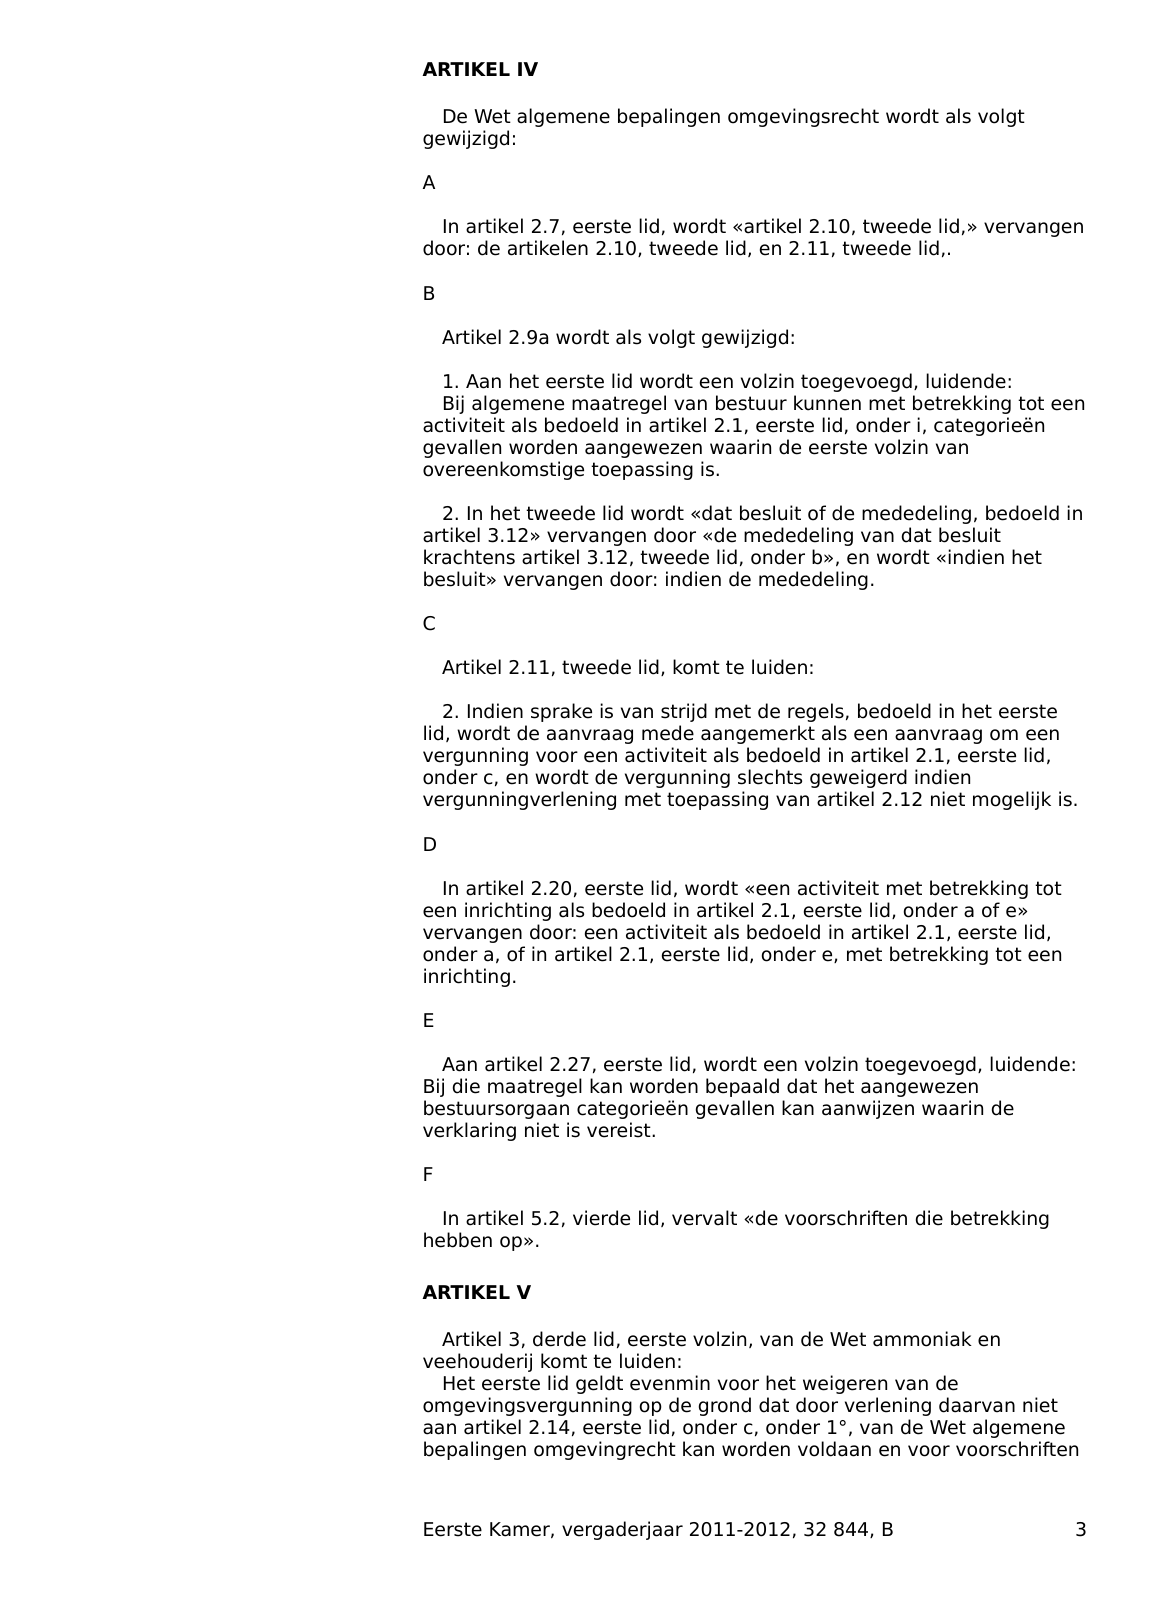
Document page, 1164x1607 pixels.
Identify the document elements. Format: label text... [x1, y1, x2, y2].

text In artikel 5.2, vierde lid, vervalt «de voorschriften die betrekking hebben op». [422, 1208, 1087, 1252]
text 2. In het tweede lid wordt «dat besluit of de mededeling, bedoeld in artikel 3.12» vervangen door «de mededeling van dat besluit krachtens artikel 3.12, tweede lid, onder b», en wordt «indien het besluit» vervangen door: indien de mededeling. [422, 503, 1087, 591]
text 2. Indien sprake is van strijd met de regels, bedoeld in het eerste lid, wordt de aanvraag mede aangemerkt als een aanvraag om een vergunning voor een activiteit als bedoeld in artikel 2.1, eerste lid, onder c, en wordt de vergunning slechts geweigerd indien vergunningverlening met toepassing van artikel 2.12 niet mogelijk is. [422, 701, 1087, 811]
text In artikel 2.7, eerste lid, wordt «artikel 2.10, tweede lid,» vervangen door: de artikelen 2.10, tweede lid, en 2.11, tweede lid,. [422, 216, 1087, 260]
text C [422, 613, 1087, 635]
text Aan artikel 2.27, eerste lid, wordt een volzin toegevoegd, luidende: Bij die maatregel kan worden bepaald dat het aangewezen bestuursorgaan categorieën gevallen kan aanwijzen waarin de verklaring niet is vereist. [422, 1054, 1087, 1142]
text D [422, 833, 1087, 855]
text E [422, 1010, 1087, 1032]
subtitle ARTIKEL IV [422, 59, 1087, 81]
text Het eerste lid geldt evenmin voor het weigeren van de omgevingsvergunning op de grond dat door verlening daarvan niet aan artikel 2.14, eerste lid, onder c, onder 1°, van de Wet algemene bepalingen omgevingrecht kan worden voldaan en voor voorschriften [422, 1373, 1087, 1461]
text Bij algemene maatregel van bestuur kunnen met betrekking tot een activiteit als bedoeld in artikel 2.1, eerste lid, onder i, categorieën gevallen worden aangewezen waarin de eerste volzin van overeenkomstige toepassing is. [422, 393, 1087, 481]
text Artikel 2.11, tweede lid, komt te luiden: [422, 657, 1087, 679]
text In artikel 2.20, eerste lid, wordt «een activiteit met betrekking tot een inrichting als bedoeld in artikel 2.1, eerste lid, onder a of e» vervangen door: een activiteit als bedoeld in artikel 2.1, eerste lid, onder a, of in artikel 2.1, eerste lid, onder e, met betrekking tot een inrichting. [422, 878, 1087, 987]
text 1. Aan het eerste lid wordt een volzin toegevoegd, luidende: [422, 371, 1087, 393]
text De Wet algemene bepalingen omgevingsrecht wordt als volgt gewijzigd: [422, 106, 1087, 150]
text B [422, 282, 1087, 304]
subtitle ARTIKEL V [422, 1282, 1087, 1304]
text F [422, 1164, 1087, 1186]
text Artikel 2.9a wordt als volgt gewijzigd: [422, 327, 1087, 349]
text Artikel 3, derde lid, eerste volzin, van de Wet ammoniak en veehouderij komt te luiden: [422, 1329, 1087, 1373]
text A [422, 172, 1087, 194]
